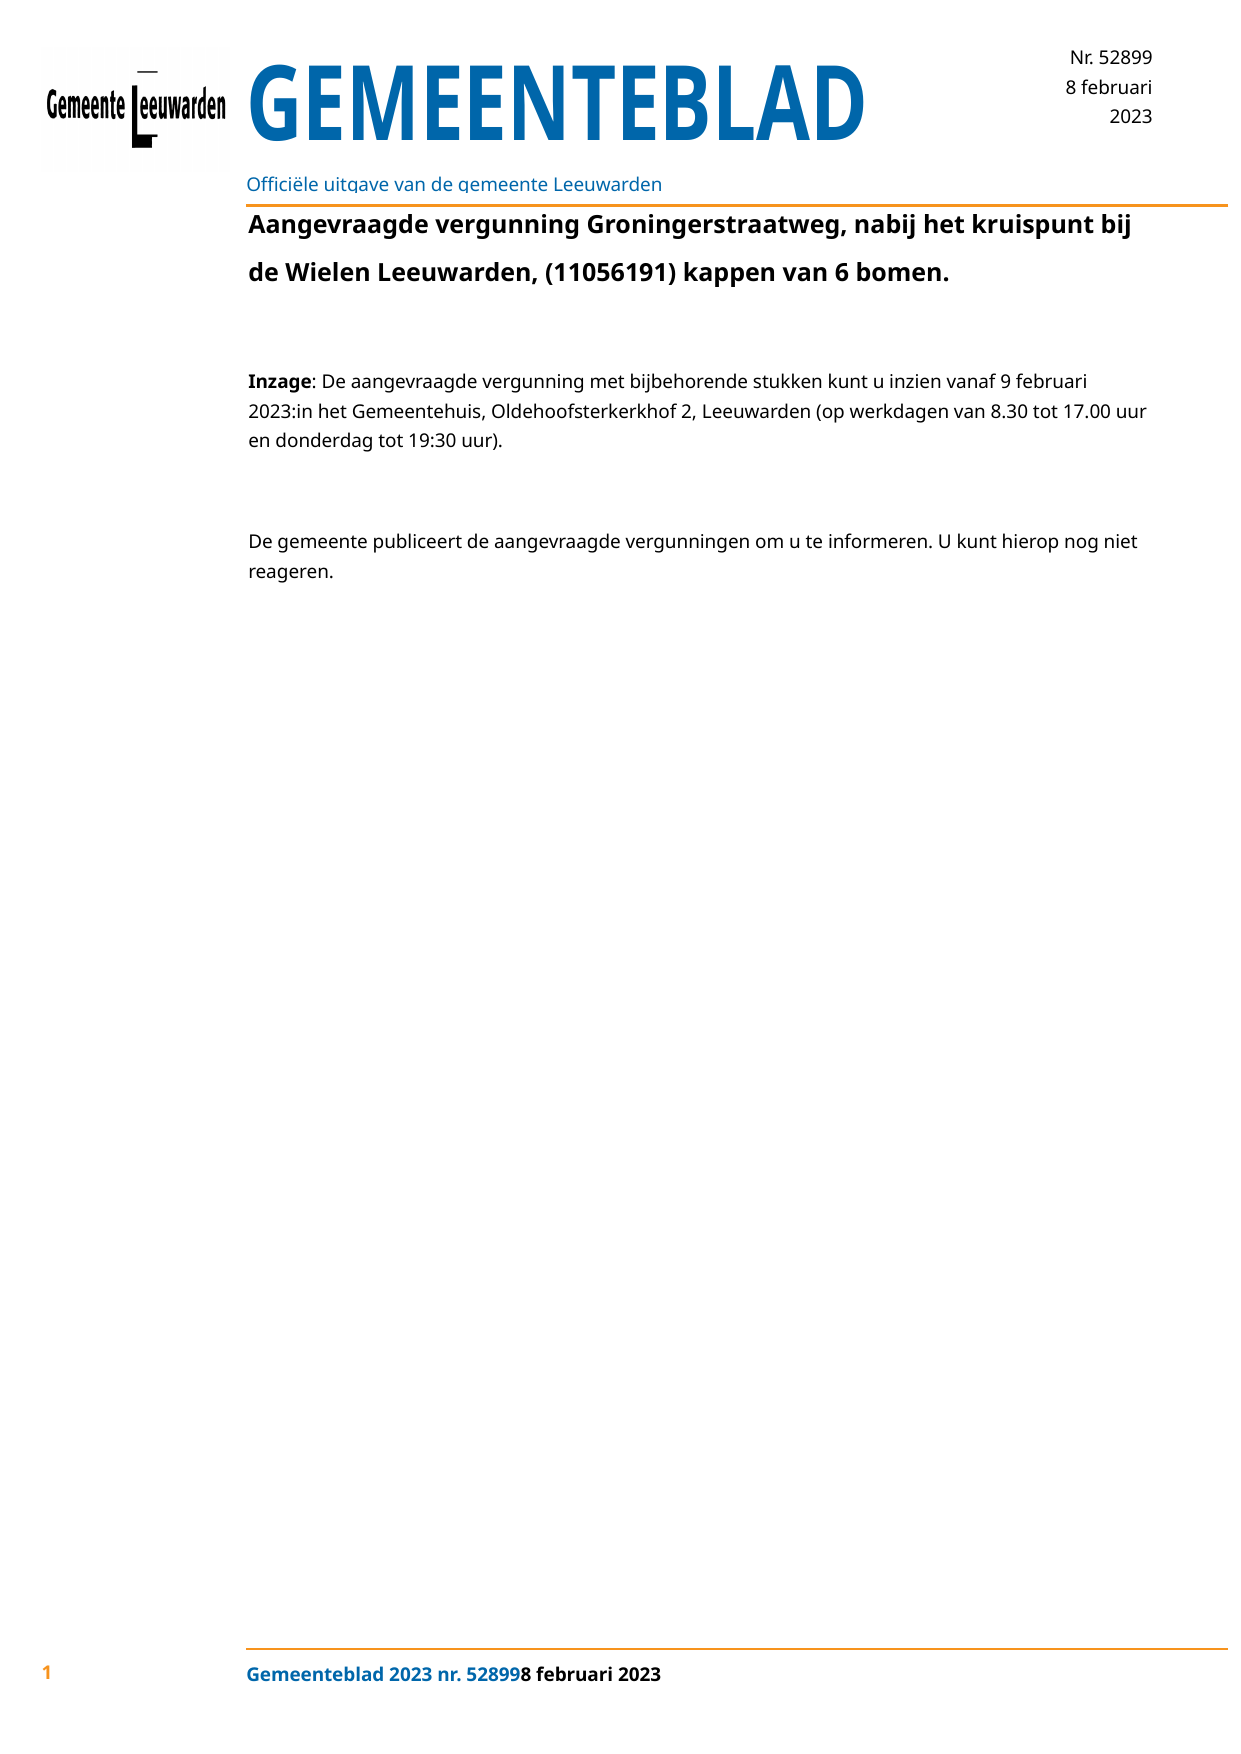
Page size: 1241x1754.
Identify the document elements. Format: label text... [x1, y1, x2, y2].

text Inzage: De aangevraagde vergunning met bijbehorende stukken kunt u inzien vanaf 9 februari 2023:in het Gemeentehuis, Oldehoofsterkerkhof 2, Leeuwarden (op werkdagen van 8.30 tot 17.00 uur en donderdag tot 19:30 uur). [248, 368, 1152, 453]
text Aangevraagde vergunning Groningerstraatweg, nabij het kruispunt bij de Wielen Leeuwarden, (11056191) kappen van 6 bomen. [248, 207, 1152, 288]
text De gemeente publiceert de aangevraagde vergunningen om u te informeren. U kunt hierop nog niet reageren. [248, 528, 1152, 584]
picture [41, 47, 231, 172]
